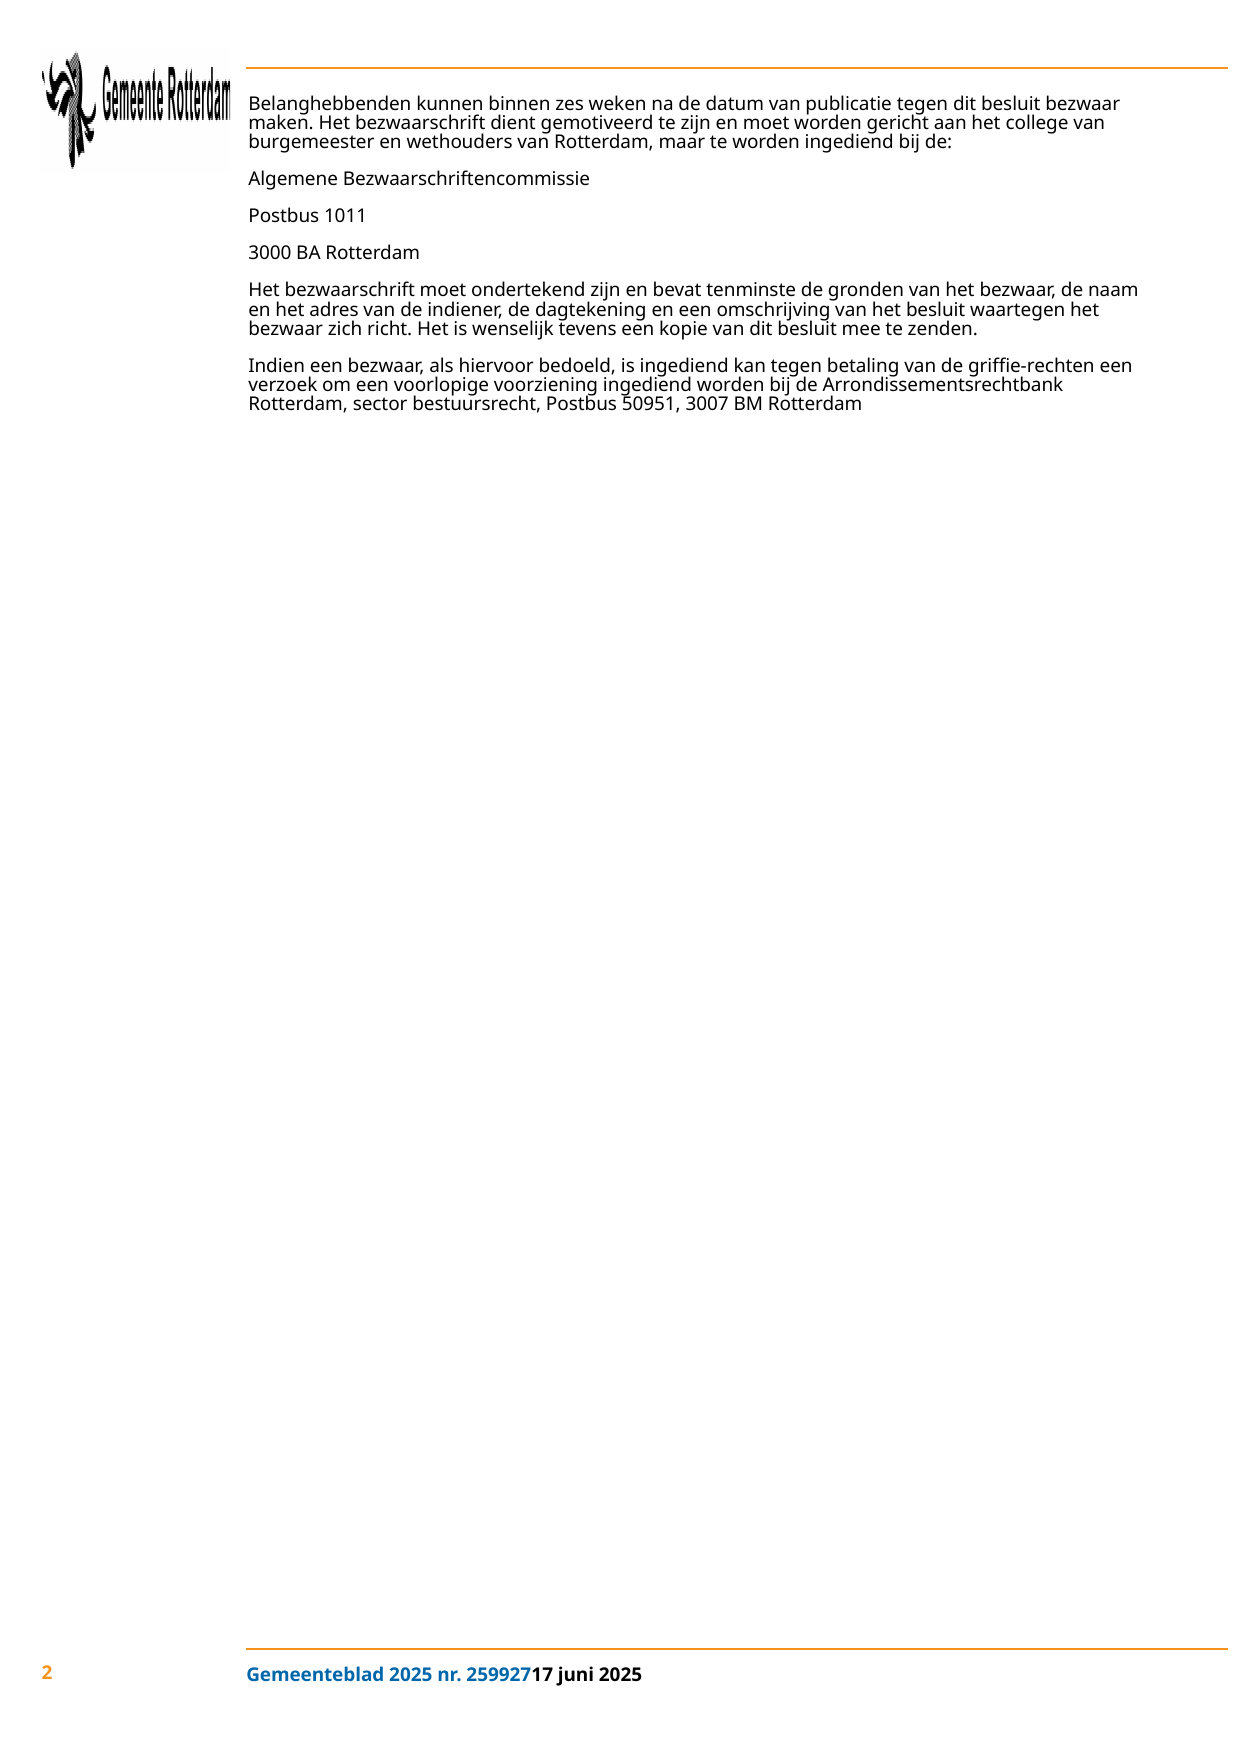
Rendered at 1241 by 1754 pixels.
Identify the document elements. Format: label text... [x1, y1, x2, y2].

text Postbus 1011 [248, 207, 1152, 227]
text 3000 BA Rotterdam [248, 244, 1152, 264]
text Indien een bezwaar, als hiervoor bedoeld, is ingediend kan tegen betaling van de griffie-rechten een verzoek om een voorlopige voorziening ingediend worden bij de Arrondissementsrechtbank Rotterdam, sector bestuursrecht, Postbus 50951, 3007 BM Rotterdam [248, 357, 1152, 415]
text Belanghebbenden kunnen binnen zes weken na de datum van publicatie tegen dit besluit bezwaar maken. Het bezwaarschrift dient gemotiveerd te zijn en moet worden gericht aan het college van burgemeester en wethouders van Rotterdam, maar te worden ingediend bij de: [248, 95, 1152, 153]
picture [41, 47, 231, 172]
text Het bezwaarschrift moet ondertekend zijn en bevat tenminste de gronden van het bezwaar, de naam en het adres van de indiener, de dagtekening en een omschrijving van het besluit waartegen het bezwaar zich richt. Het is wenselijk tevens een kopie van dit besluit mee te zenden. [248, 281, 1152, 339]
text Algemene Bezwaarschriftencommissie [248, 170, 1152, 190]
